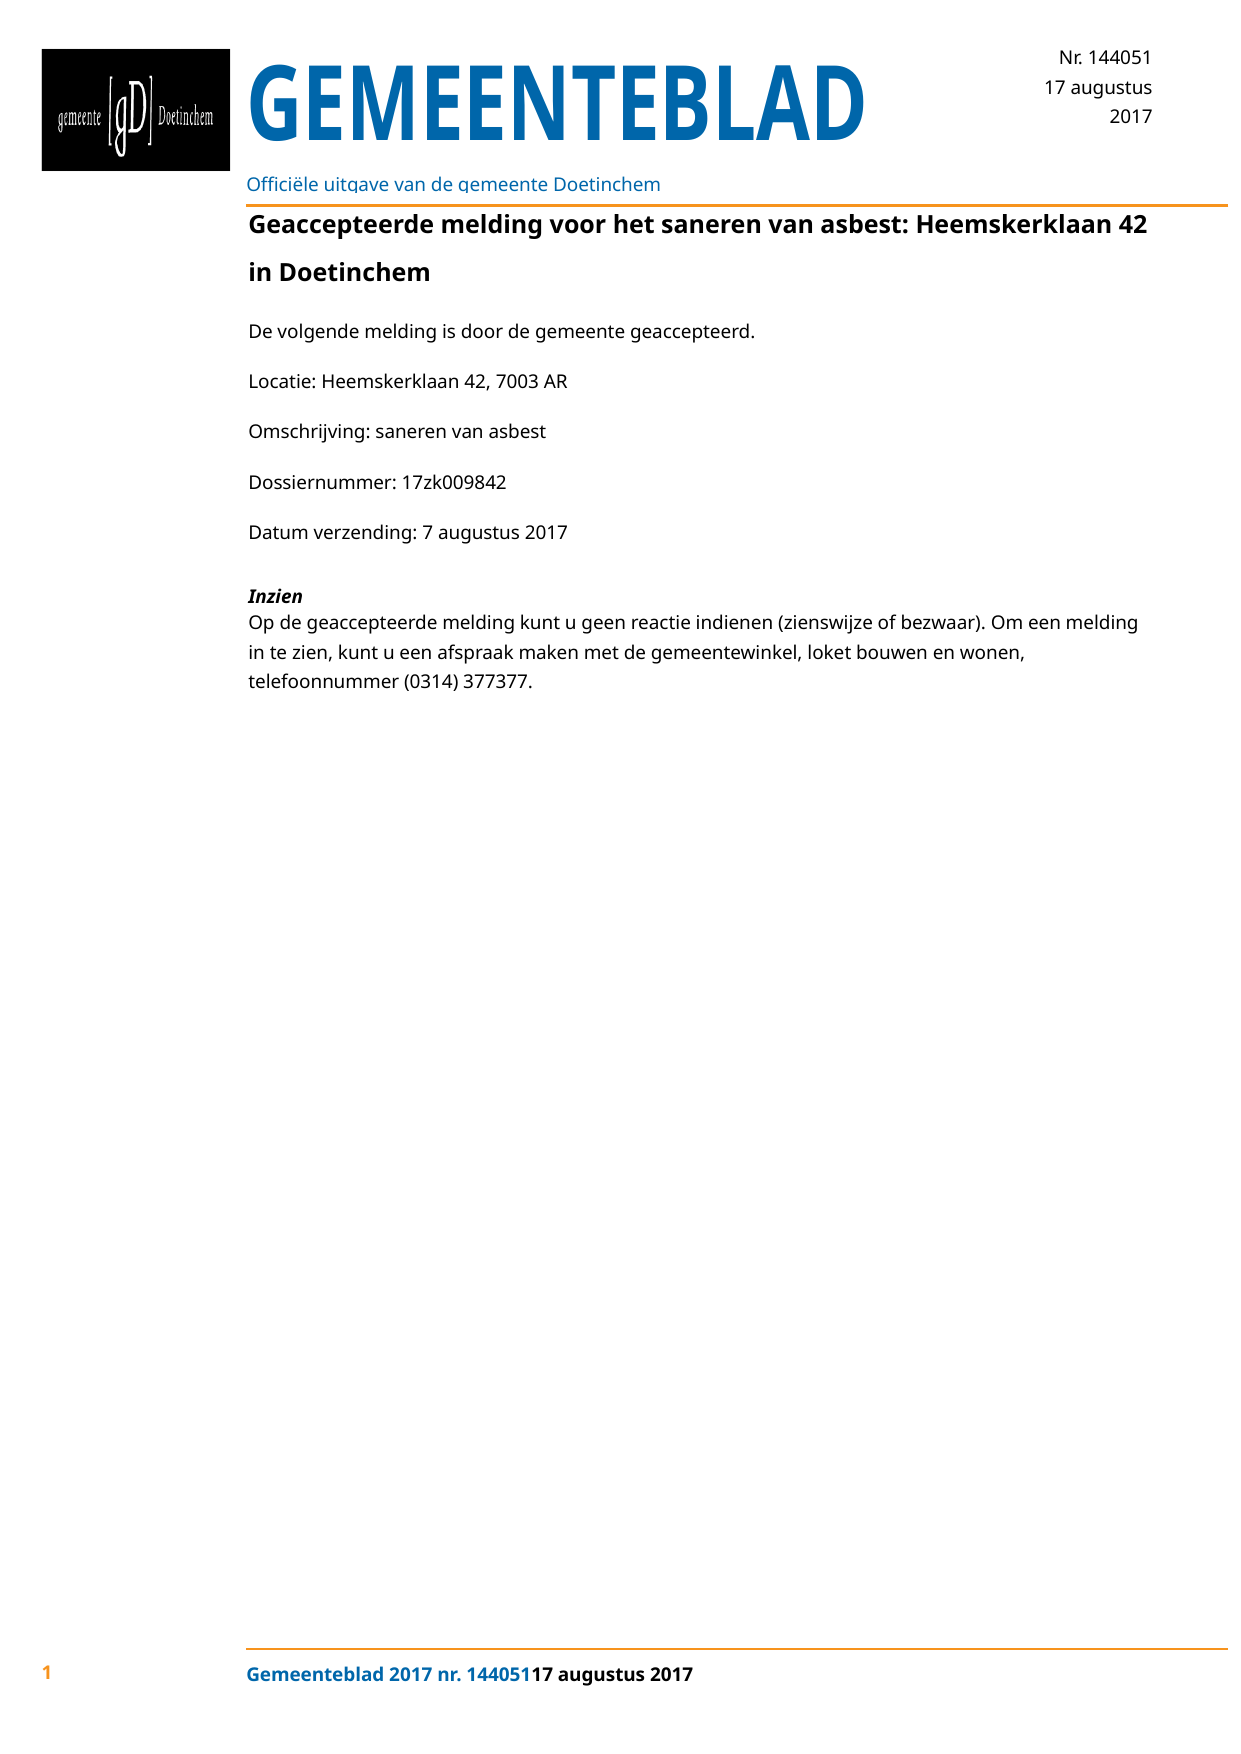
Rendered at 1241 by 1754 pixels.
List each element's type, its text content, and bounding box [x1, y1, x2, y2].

text De volgende melding is door de gemeente geaccepteerd. [248, 318, 1152, 344]
text Locatie: Heemskerklaan 42, 7003 AR [248, 368, 1152, 394]
text Op de geaccepteerde melding kunt u geen reactie indienen (zienswijze of bezwaar). Om een melding in te zien, kunt u een afspraak maken met de gemeentewinkel, loket bouwen en wonen, telefoonnummer (0314) 377377. [248, 609, 1152, 694]
text Inzien [248, 583, 1152, 609]
text Omschrijving: saneren van asbest [248, 419, 1152, 444]
picture [41, 47, 231, 172]
text Geaccepteerde melding voor het saneren van asbest: Heemskerklaan 42 in Doetinchem [248, 207, 1152, 288]
text Dossiernummer: 17zk009842 [248, 469, 1152, 495]
text Datum verzending: 7 augustus 2017 [248, 519, 1152, 545]
